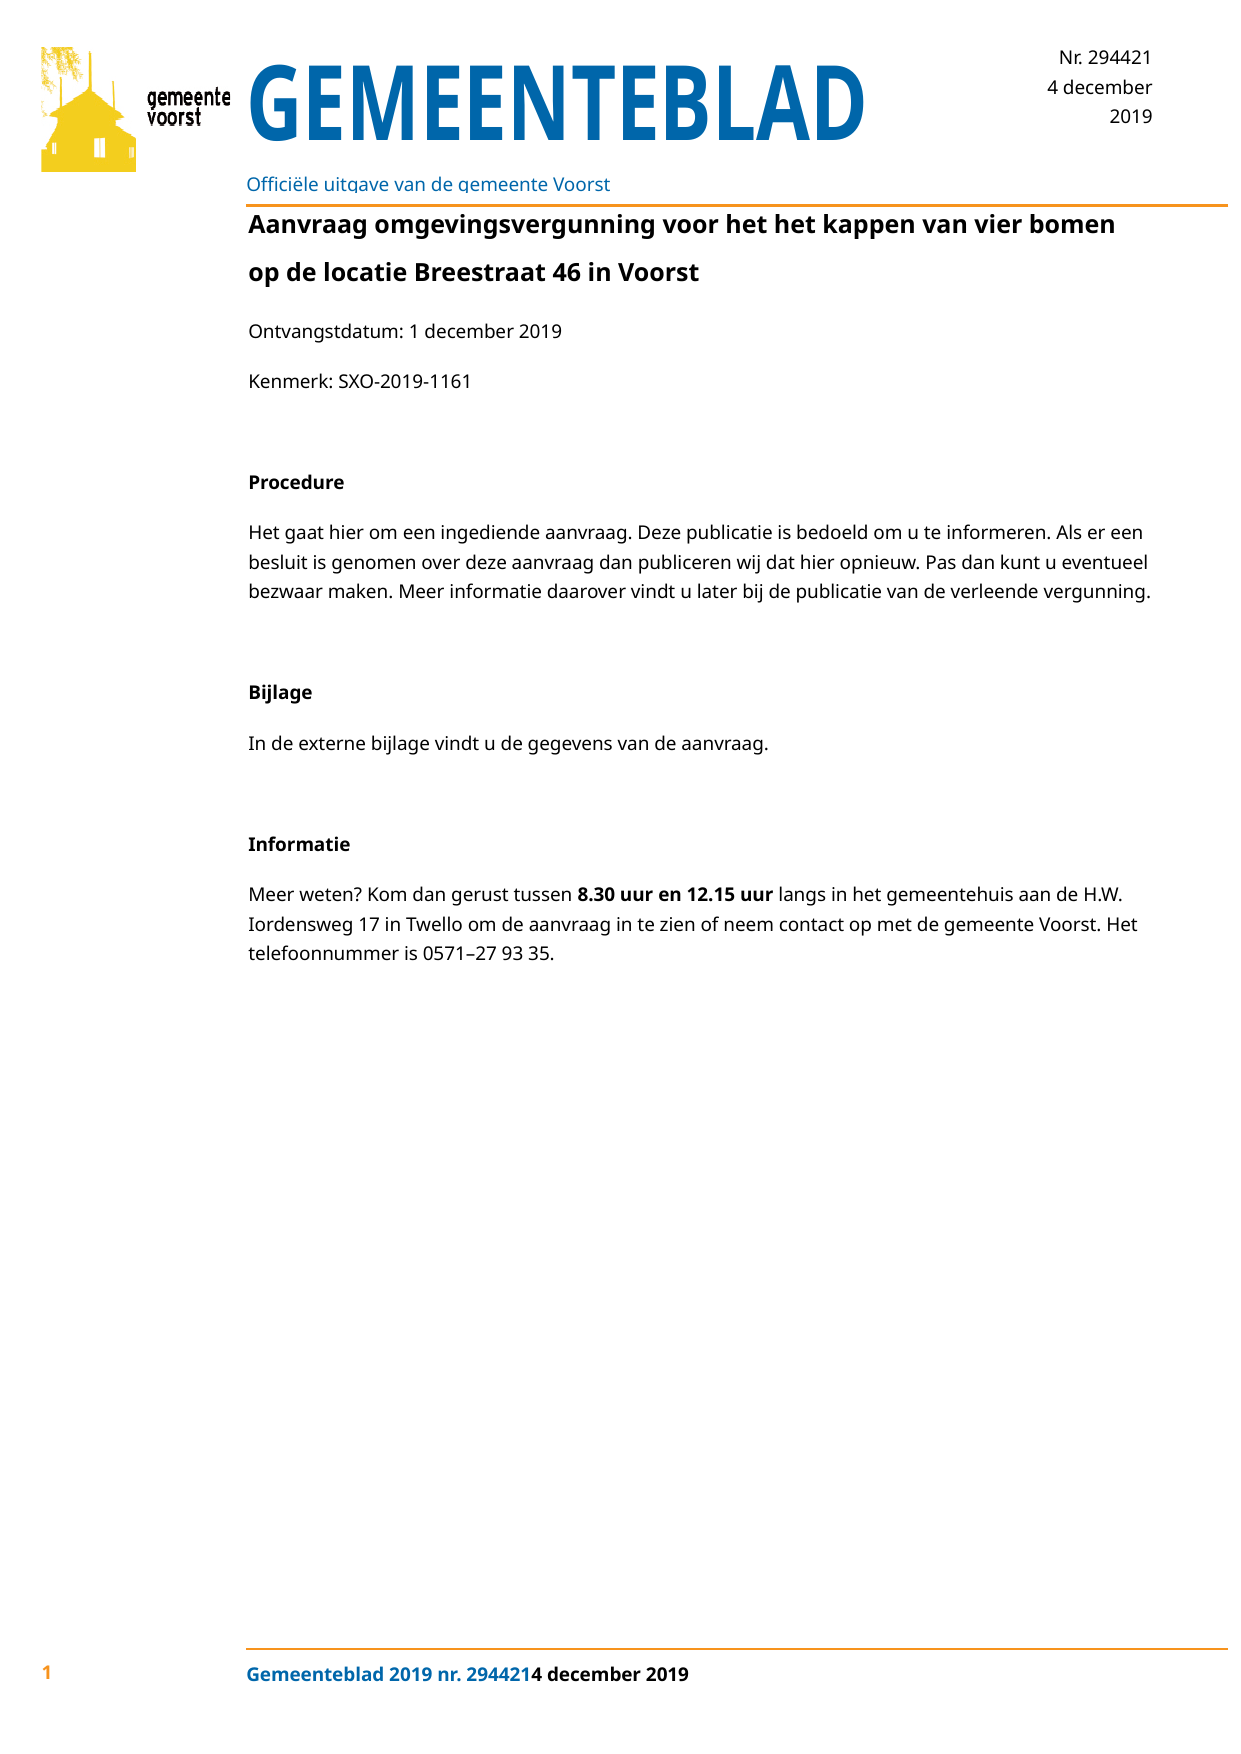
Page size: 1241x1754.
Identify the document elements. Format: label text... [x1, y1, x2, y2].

text Ontvangstdatum: 1 december 2019 [248, 318, 1152, 344]
text Meer weten? Kom dan gerust tussen 8.30 uur en 12.15 uur langs in het gemeentehuis aan de H.W. Iordensweg 17 in Twello om de aanvraag in te zien of neem contact op met de gemeente Voorst. Het telefoonnummer is 0571–27 93 35. [248, 881, 1152, 966]
text Aanvraag omgevingsvergunning voor het het kappen van vier bomen op de locatie Breestraat 46 in Voorst [248, 207, 1152, 288]
picture [41, 47, 231, 172]
text Bijlage [248, 679, 1152, 705]
text Informatie [248, 831, 1152, 857]
text In de externe bijlage vindt u de gegevens van de aanvraag. [248, 730, 1152, 756]
text Kenmerk: SXO-2019-1161 [248, 368, 1152, 394]
text Procedure [248, 469, 1152, 495]
text Het gaat hier om een ingediende aanvraag. Deze publicatie is bedoeld om u te informeren. Als er een besluit is genomen over deze aanvraag dan publiceren wij dat hier opnieuw. Pas dan kunt u eventueel bezwaar maken. Meer informatie daarover vindt u later bij de publicatie van de verleende vergunning. [248, 519, 1152, 604]
